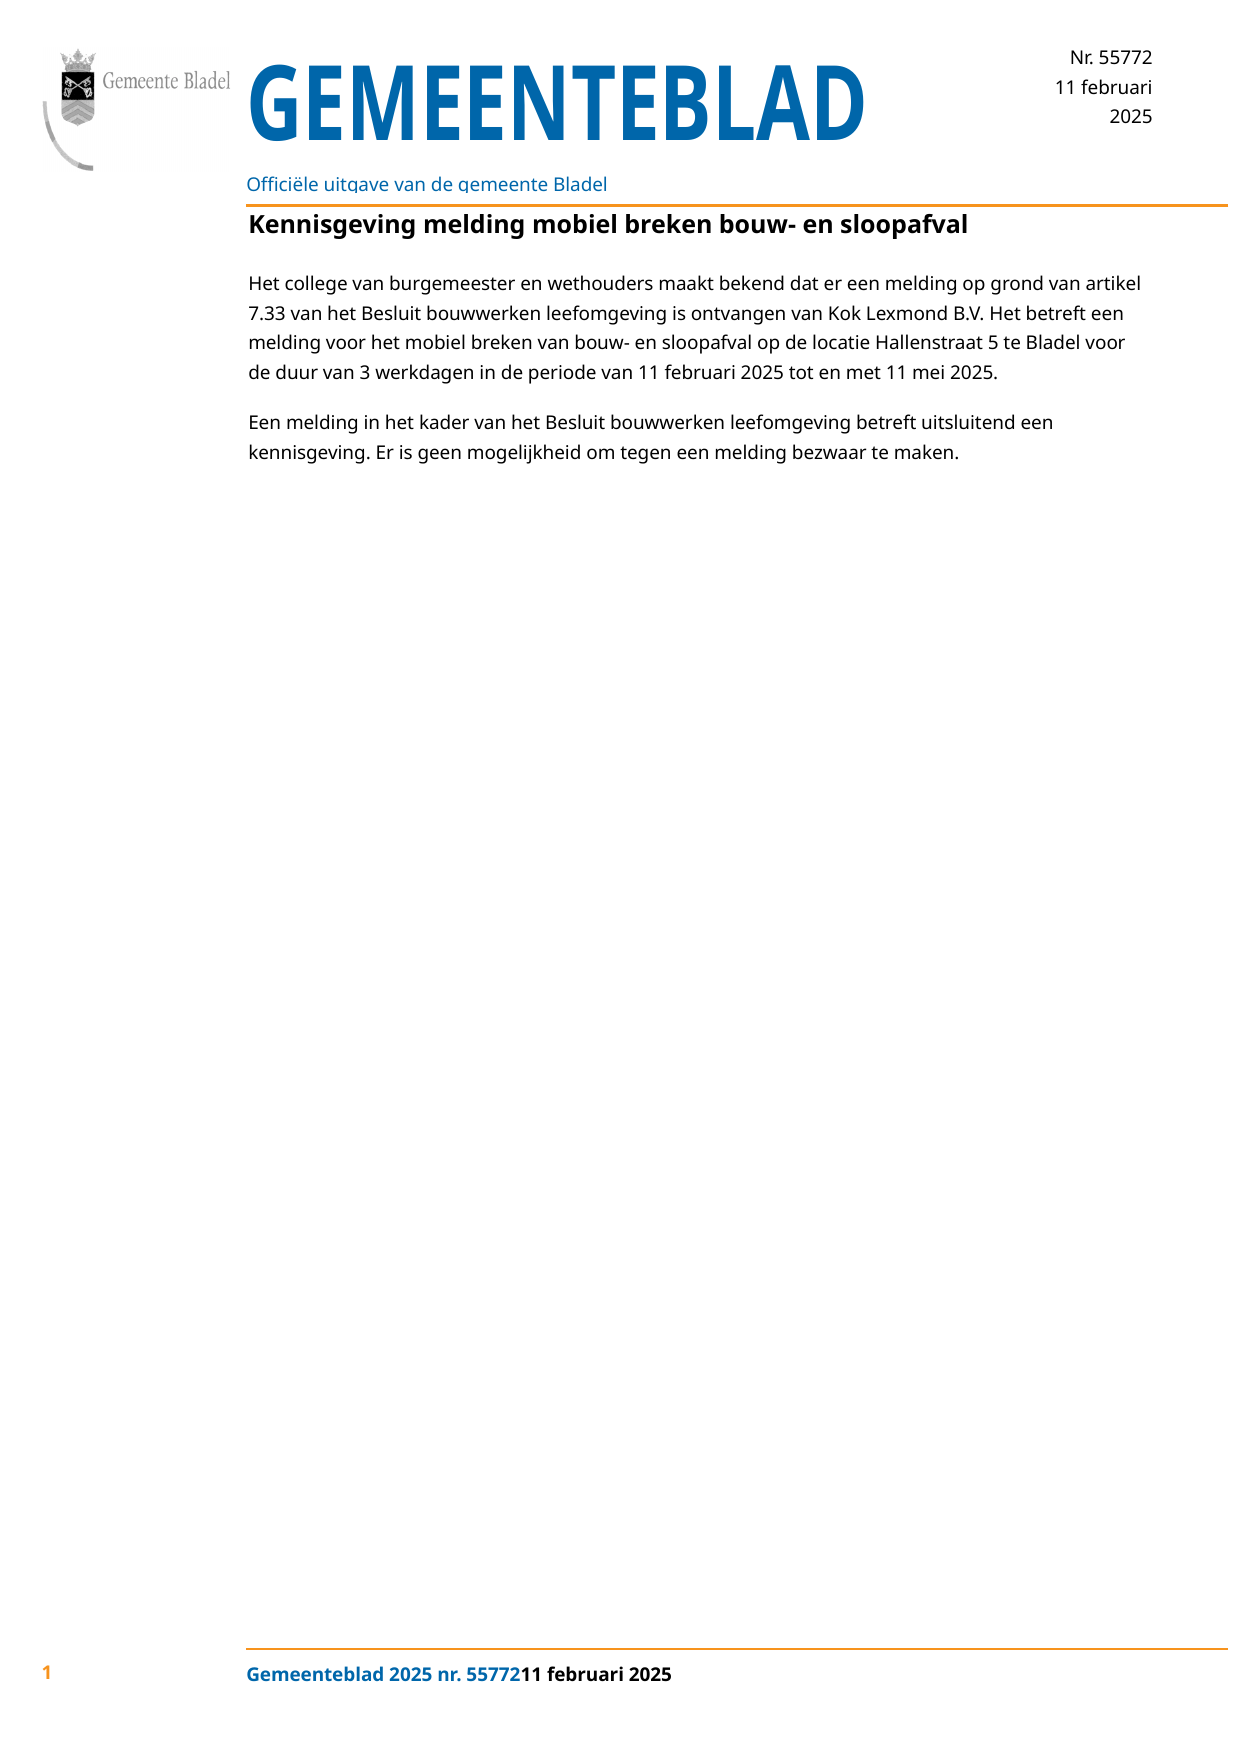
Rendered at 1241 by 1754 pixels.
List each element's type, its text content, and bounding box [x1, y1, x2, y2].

text Het college van burgemeester en wethouders maakt bekend dat er een melding op grond van artikel 7.33 van het Besluit bouwwerken leefomgeving is ontvangen van Kok Lexmond B.V. Het betreft een melding voor het mobiel breken van bouw- en sloopafval op de locatie Hallenstraat 5 te Bladel voor de duur van 3 werkdagen in de periode van 11 februari 2025 tot en met 11 mei 2025. [248, 270, 1152, 385]
picture [41, 47, 231, 172]
text Kennisgeving melding mobiel breken bouw- en sloopafval [248, 207, 1152, 241]
text Een melding in het kader van het Besluit bouwwerken leefomgeving betreft uitsluitend een kennisgeving. Er is geen mogelijkheid om tegen een melding bezwaar te maken. [248, 409, 1152, 465]
